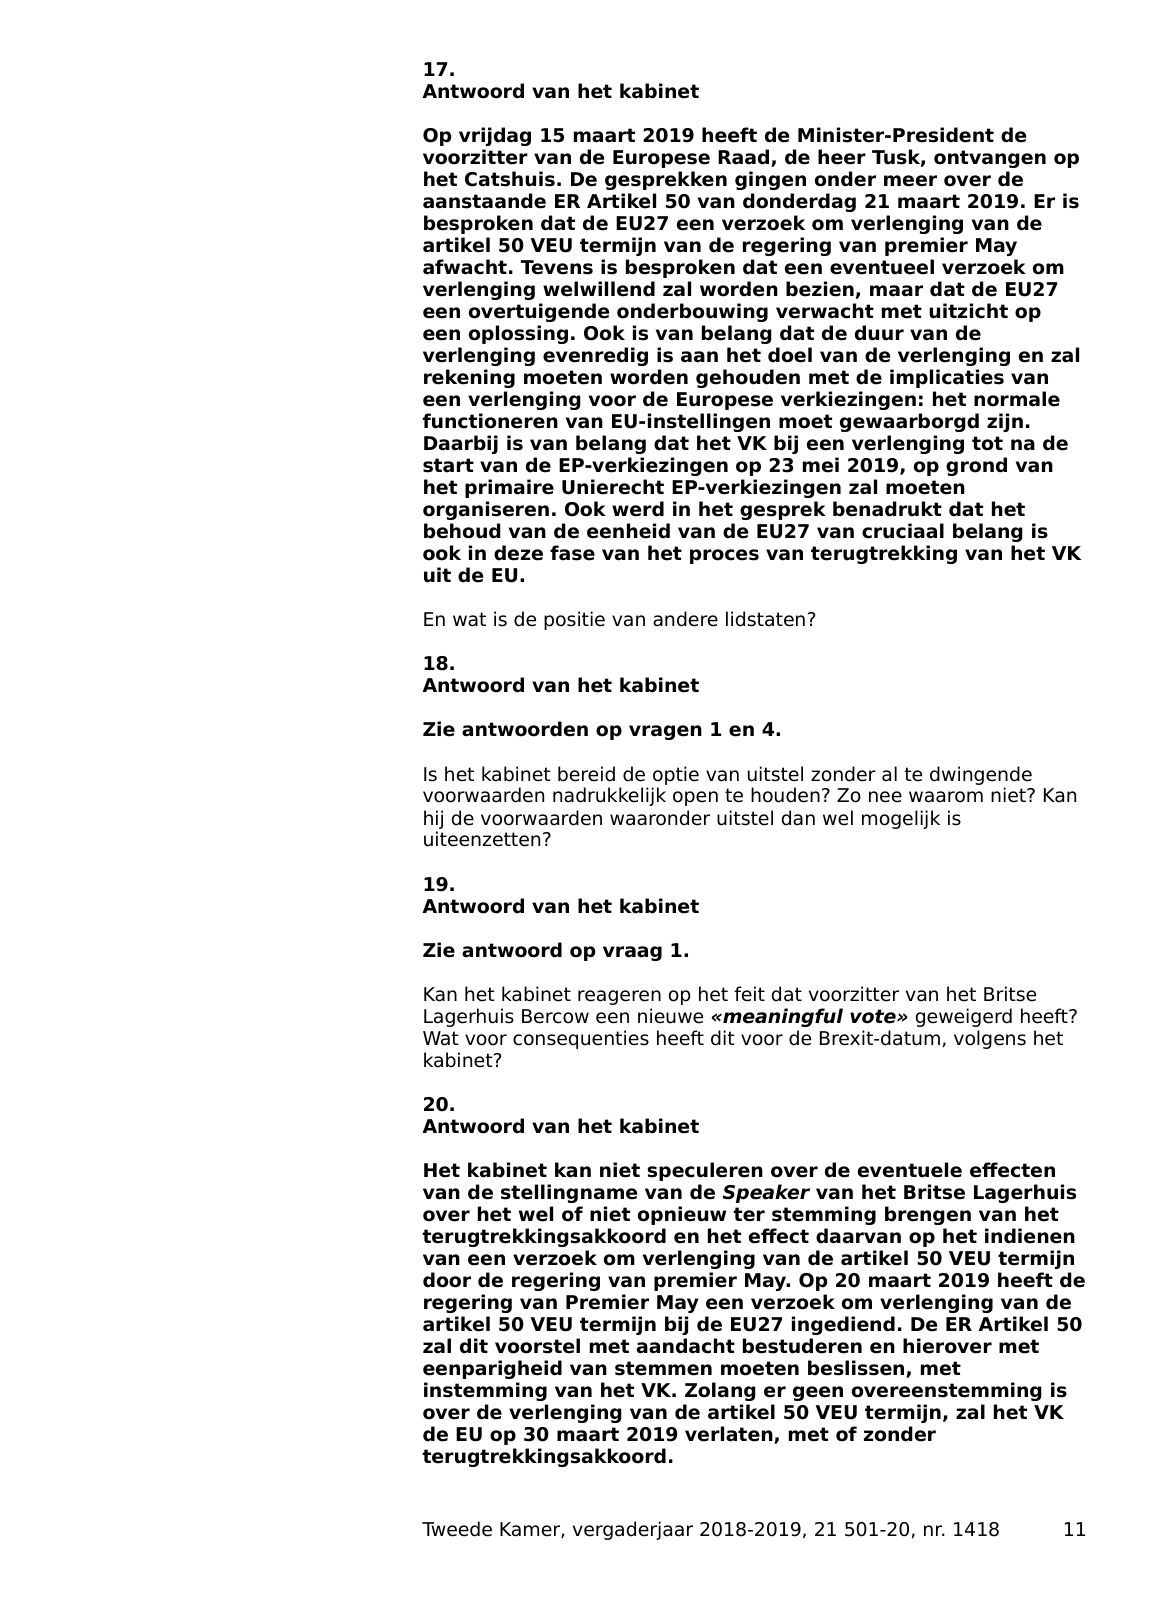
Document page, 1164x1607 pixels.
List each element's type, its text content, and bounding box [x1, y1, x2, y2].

text 20. [422, 1094, 1087, 1116]
text Kan het kabinet reageren op het feit dat voorzitter van het Britse Lagerhuis Bercow een nieuwe «meaningful vote» geweigerd heeft? Wat voor consequenties heeft dit voor de Brexit-datum, volgens het kabinet? [422, 984, 1087, 1072]
text 19. [422, 873, 1087, 896]
text Antwoord van het kabinet [422, 675, 1087, 697]
text 17. [422, 59, 1087, 81]
text Op vrijdag 15 maart 2019 heeft de Minister-President de voorzitter van de Europese Raad, de heer Tusk, ontvangen op het Catshuis. De gesprekken gingen onder meer over de aanstaande ER Artikel 50 van donderdag 21 maart 2019. Er is besproken dat de EU27 een verzoek om verlenging van de artikel 50 VEU termijn van de regering van premier May afwacht. Tevens is besproken dat een eventueel verzoek om verlenging welwillend zal worden bezien, maar dat de EU27 een overtuigende onderbouwing verwacht met uitzicht op een oplossing. Ook is van belang dat de duur van de verlenging evenredig is aan het doel van de verlenging en zal rekening moeten worden gehouden met de implicaties van een verlenging voor de Europese verkiezingen: het normale functioneren van EU-instellingen moet gewaarborgd zijn. Daarbij is van belang dat het VK bij een verlenging tot na de start van de EP-verkiezingen op 23 mei 2019, op grond van het primaire Unierecht EP-verkiezingen zal moeten organiseren. Ook werd in het gesprek benadrukt dat het behoud van de eenheid van de EU27 van cruciaal belang is ook in deze fase van het proces van terugtrekking van het VK uit de EU. [422, 125, 1087, 587]
text Het kabinet kan niet speculeren over de eventuele effecten van de stellingname van de Speaker van het Britse Lagerhuis over het wel of niet opnieuw ter stemming brengen van het terugtrekkingsakkoord en het effect daarvan op het indienen van een verzoek om verlenging van de artikel 50 VEU termijn door de regering van premier May. Op 20 maart 2019 heeft de regering van Premier May een verzoek om verlenging van de artikel 50 VEU termijn bij de EU27 ingediend. De ER Artikel 50 zal dit voorstel met aandacht bestuderen en hierover met eenparigheid van stemmen moeten beslissen, met instemming van het VK. Zolang er geen overeenstemming is over de verlenging van de artikel 50 VEU termijn, zal het VK de EU op 30 maart 2019 verlaten, met of zonder terugtrekkingsakkoord. [422, 1160, 1087, 1468]
text 18. [422, 653, 1087, 675]
text Zie antwoord op vraag 1. [422, 940, 1087, 962]
text Antwoord van het kabinet [422, 896, 1087, 917]
text Is het kabinet bereid de optie van uitstel zonder al te dwingende voorwaarden nadrukkelijk open te houden? Zo nee waarom niet? Kan hij de voorwaarden waaronder uitstel dan wel mogelijk is uiteenzetten? [422, 763, 1087, 851]
text Zie antwoorden op vragen 1 en 4. [422, 719, 1087, 741]
text Antwoord van het kabinet [422, 81, 1087, 103]
text Antwoord van het kabinet [422, 1116, 1087, 1138]
text En wat is de positie van andere lidstaten? [422, 609, 1087, 631]
